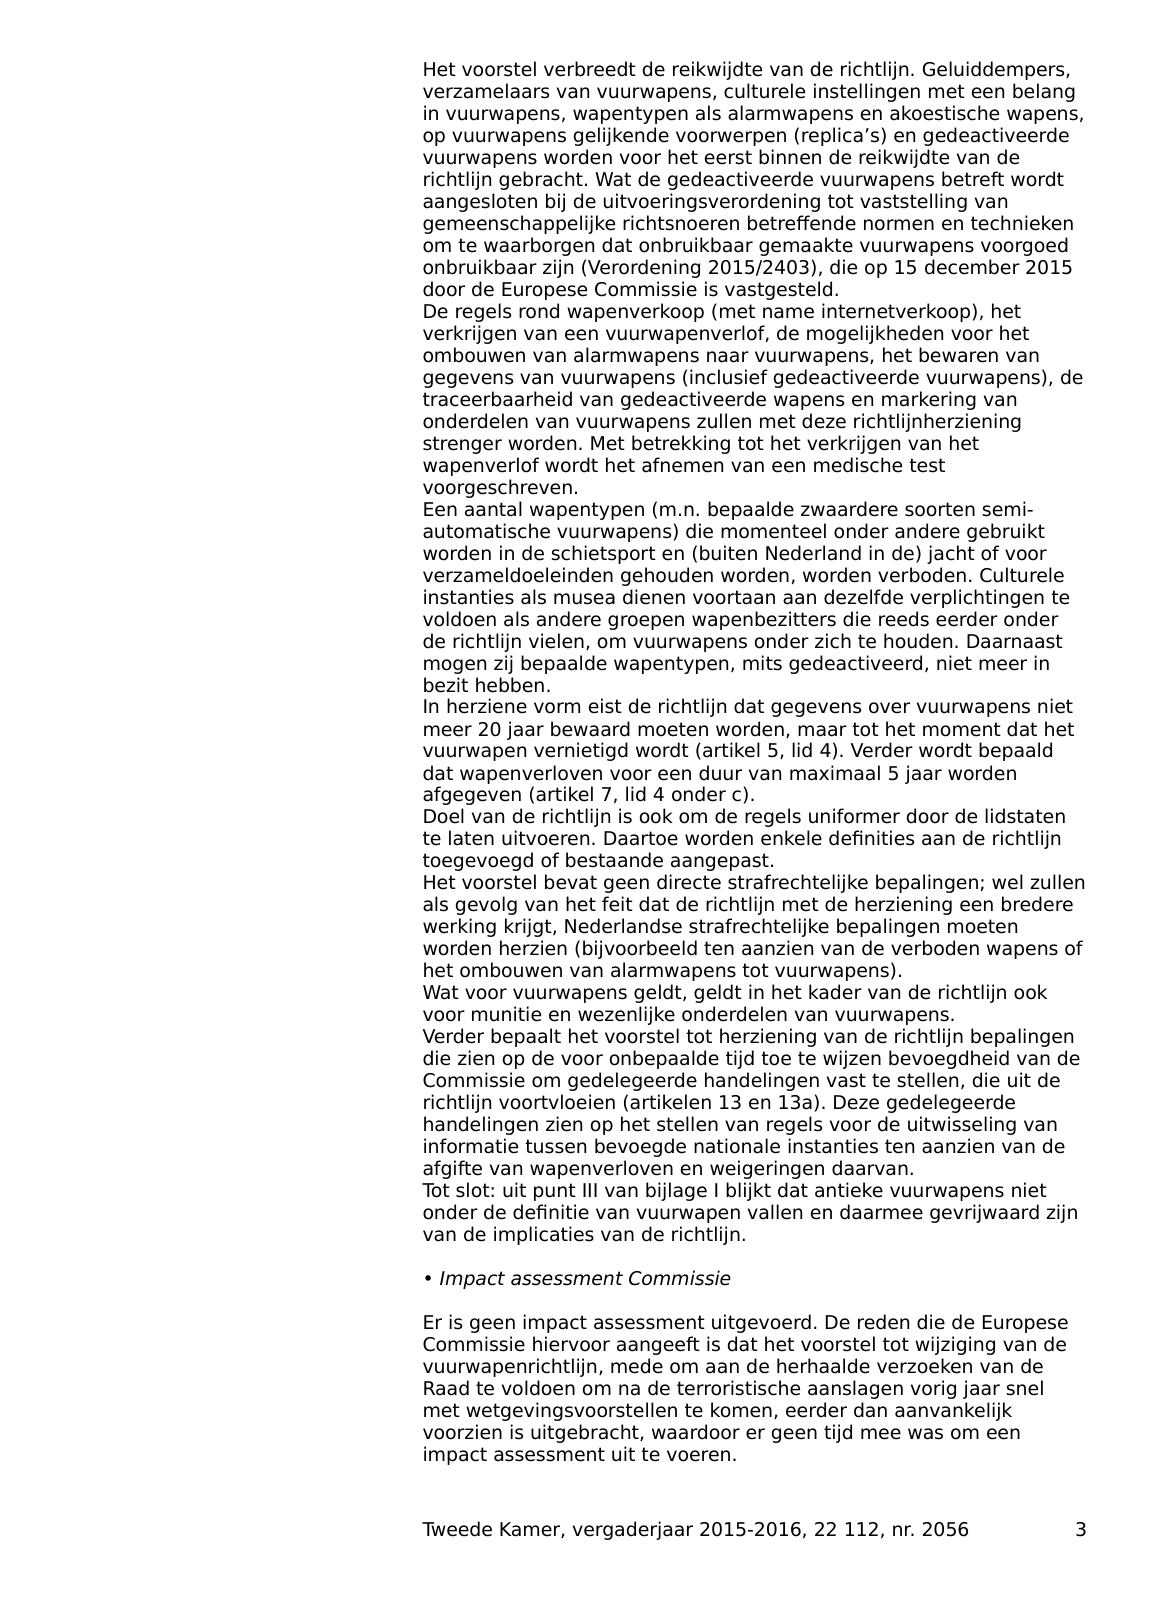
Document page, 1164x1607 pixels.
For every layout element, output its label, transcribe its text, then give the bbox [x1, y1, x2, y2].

text In herziene vorm eist de richtlijn dat gegevens over vuurwapens niet meer 20 jaar bewaard moeten worden, maar tot het moment dat het vuurwapen vernietigd wordt (artikel 5, lid 4). Verder wordt bepaald dat wapenverloven voor een duur van maximaal 5 jaar worden afgegeven (artikel 7, lid 4 onder c). [422, 696, 1087, 806]
text Doel van de richtlijn is ook om de regels uniformer door de lidstaten te laten uitvoeren. Daartoe worden enkele definities aan de richtlijn toegevoegd of bestaande aangepast. [422, 806, 1087, 872]
text De regels rond wapenverkoop (met name internetverkoop), het verkrijgen van een vuurwapenverlof, de mogelijkheden voor het ombouwen van alarmwapens naar vuurwapens, het bewaren van gegevens van vuurwapens (inclusief gedeactiveerde vuurwapens), de traceerbaarheid van gedeactiveerde wapens en markering van onderdelen van vuurwapens zullen met deze richtlijnherziening strenger worden. Met betrekking tot het verkrijgen van het wapenverlof wordt het afnemen van een medische test voorgeschreven. [422, 301, 1087, 499]
text Het voorstel verbreedt de reikwijdte van de richtlijn. Geluiddempers, verzamelaars van vuurwapens, culturele instellingen met een belang in vuurwapens, wapentypen als alarmwapens en akoestische wapens, op vuurwapens gelijkende voorwerpen (replica’s) en gedeactiveerde vuurwapens worden voor het eerst binnen de reikwijdte van de richtlijn gebracht. Wat de gedeactiveerde vuurwapens betreft wordt aangesloten bij de uitvoeringsverordening tot vaststelling van gemeenschappelijke richtsnoeren betreffende normen en technieken om te waarborgen dat onbruikbaar gemaakte vuurwapens voorgoed onbruikbaar zijn (Verordening 2015/2403), die op 15 december 2015 door de Europese Commissie is vastgesteld. [422, 59, 1087, 301]
text Tot slot: uit punt III van bijlage I blijkt dat antieke vuurwapens niet onder de definitie van vuurwapen vallen en daarmee gevrijwaard zijn van de implicaties van de richtlijn. [422, 1180, 1087, 1246]
text Verder bepaalt het voorstel tot herziening van de richtlijn bepalingen die zien op de voor onbepaalde tijd toe te wijzen bevoegdheid van de Commissie om gedelegeerde handelingen vast te stellen, die uit de richtlijn voortvloeien (artikelen 13 en 13a). Deze gedelegeerde handelingen zien op het stellen van regels voor de uitwisseling van informatie tussen bevoegde nationale instanties ten aanzien van de afgifte van wapenverloven en weigeringen daarvan. [422, 1026, 1087, 1180]
text Het voorstel bevat geen directe strafrechtelijke bepalingen; wel zullen als gevolg van het feit dat de richtlijn met de herziening een bredere werking krijgt, Nederlandse strafrechtelijke bepalingen moeten worden herzien (bijvoorbeeld ten aanzien van de verboden wapens of het ombouwen van alarmwapens tot vuurwapens). [422, 872, 1087, 982]
subtitle • Impact assessment Commissie [422, 1268, 1087, 1290]
text Een aantal wapentypen (m.n. bepaalde zwaardere soorten semi-automatische vuurwapens) die momenteel onder andere gebruikt worden in de schietsport en (buiten Nederland in de) jacht of voor verzameldoeleinden gehouden worden, worden verboden. Culturele instanties als musea dienen voortaan aan dezelfde verplichtingen te voldoen als andere groepen wapenbezitters die reeds eerder onder de richtlijn vielen, om vuurwapens onder zich te houden. Daarnaast mogen zij bepaalde wapentypen, mits gedeactiveerd, niet meer in bezit hebben. [422, 499, 1087, 696]
text Er is geen impact assessment uitgevoerd. De reden die de Europese Commissie hiervoor aangeeft is dat het voorstel tot wijziging van de vuurwapenrichtlijn, mede om aan de herhaalde verzoeken van de Raad te voldoen om na de terroristische aanslagen vorig jaar snel met wetgevingsvoorstellen te komen, eerder dan aanvankelijk voorzien is uitgebracht, waardoor er geen tijd mee was om een impact assessment uit te voeren. [422, 1312, 1087, 1466]
text Wat voor vuurwapens geldt, geldt in het kader van de richtlijn ook voor munitie en wezenlijke onderdelen van vuurwapens. [422, 982, 1087, 1026]
